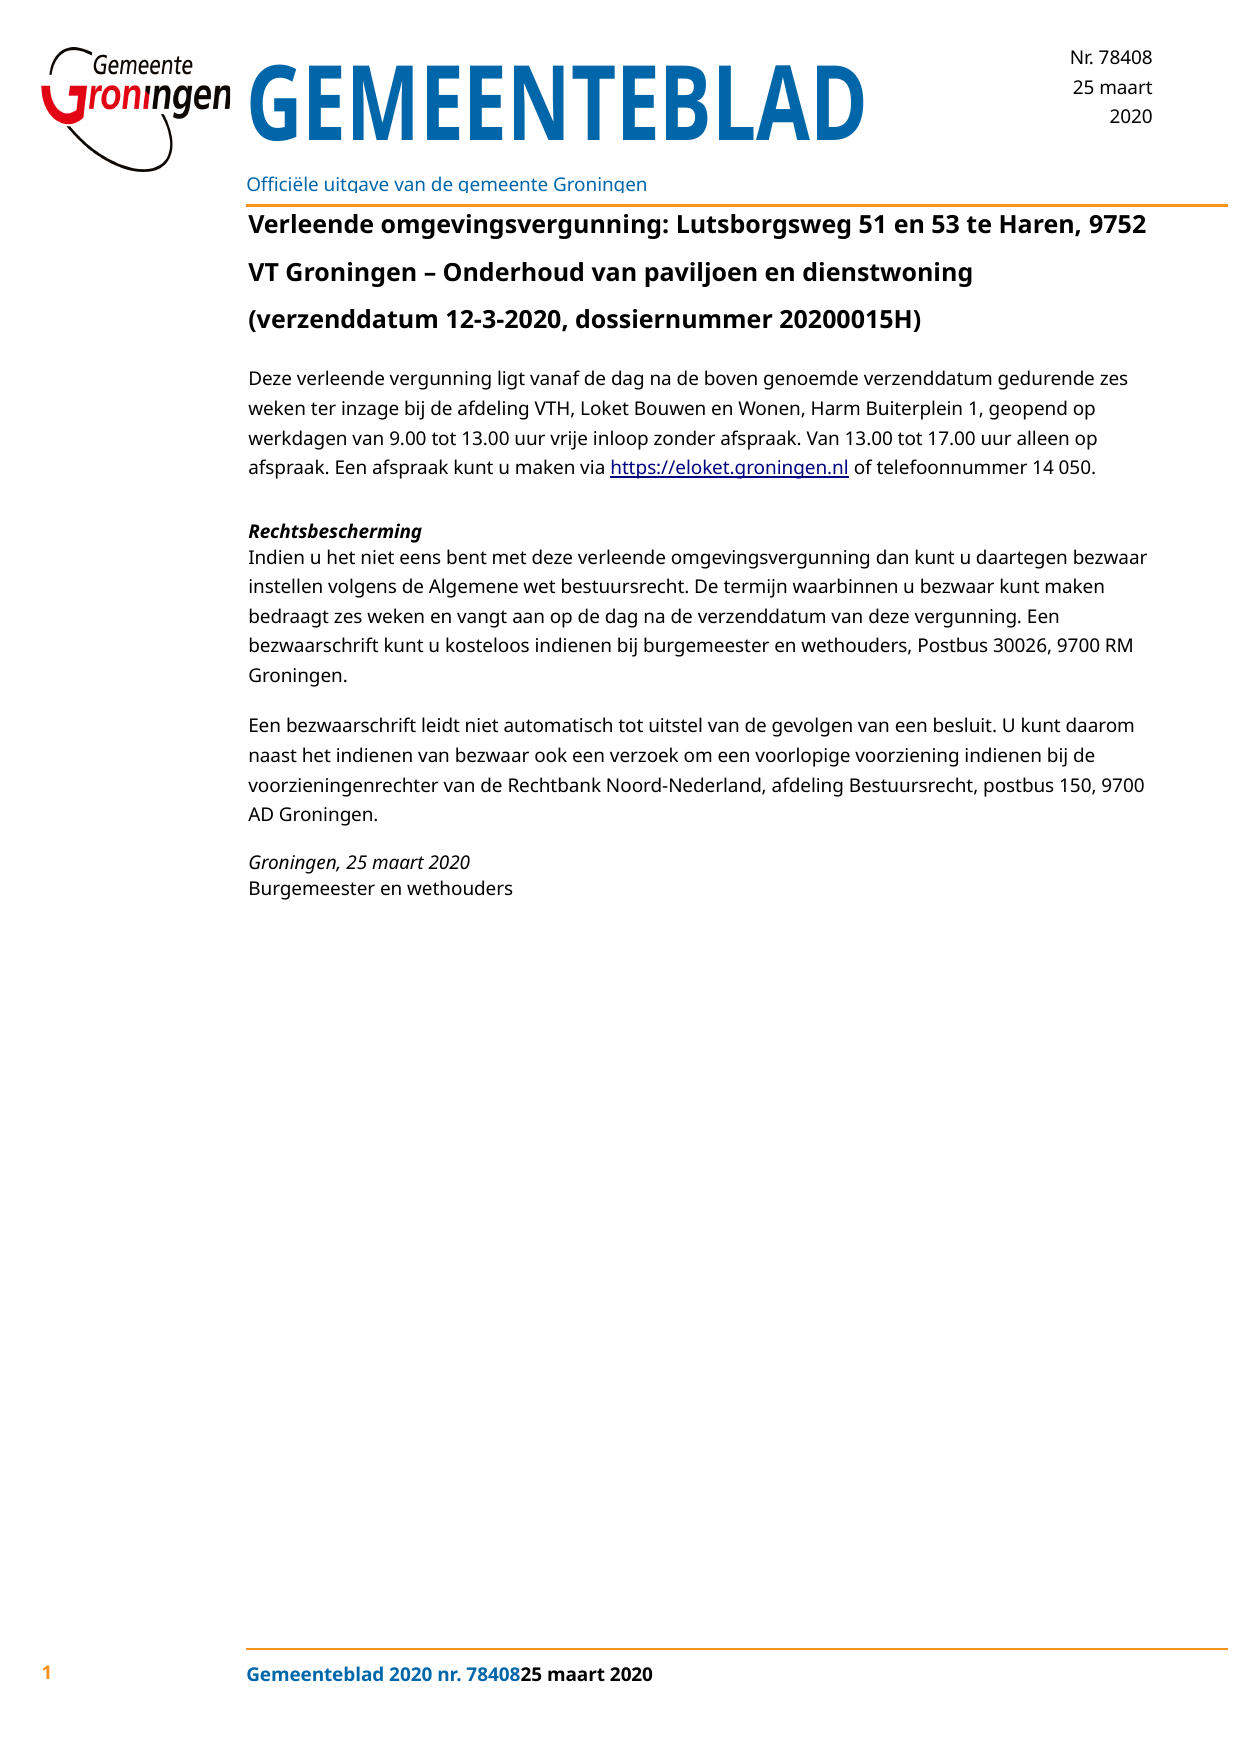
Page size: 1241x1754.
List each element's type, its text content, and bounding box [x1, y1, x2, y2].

text Groningen, 25 maart 2020 [248, 849, 1152, 875]
text Indien u het niet eens bent met deze verleende omgevingsvergunning dan kunt u daartegen bezwaar instellen volgens de Algemene wet bestuursrecht. De termijn waarbinnen u bezwaar kunt maken bedraagt zes weken en vangt aan op de dag na de verzenddatum van deze vergunning. Een bezwaarschrift kunt u kosteloos indienen bij burgemeester en wethouders, Postbus 30026, 9700 RM Groningen. [248, 544, 1152, 688]
text Een bezwaarschrift leidt niet automatisch tot uitstel van de gevolgen van een besluit. U kunt daarom naast het indienen van bezwaar ook een verzoek om een voorlopige voorziening indienen bij de voorzieningenrechter van de Rechtbank Noord-Nederland, afdeling Bestuursrecht, postbus 150, 9700 AD Groningen. [248, 713, 1152, 827]
text Deze verleende vergunning ligt vanaf de dag na de boven genoemde verzenddatum gedurende zes weken ter inzage bij de afdeling VTH, Loket Bouwen en Wonen, Harm Buiterplein 1, geopend op werkdagen van 9.00 tot 13.00 uur vrije inloop zonder afspraak. Van 13.00 tot 17.00 uur alleen op afspraak. Een afspraak kunt u maken via https://eloket.groningen.nl of telefoonnummer 14 050. [248, 366, 1152, 480]
text Burgemeester en wethouders [248, 875, 1152, 901]
picture [41, 47, 231, 172]
text Verleende omgevingsvergunning: Lutsborgsweg 51 en 53 te Haren, 9752 VT Groningen – Onderhoud van paviljoen en dienstwoning (verzenddatum 12-3-2020, dossiernummer 20200015H) [248, 207, 1152, 336]
text Rechtsbescherming [248, 518, 1152, 544]
